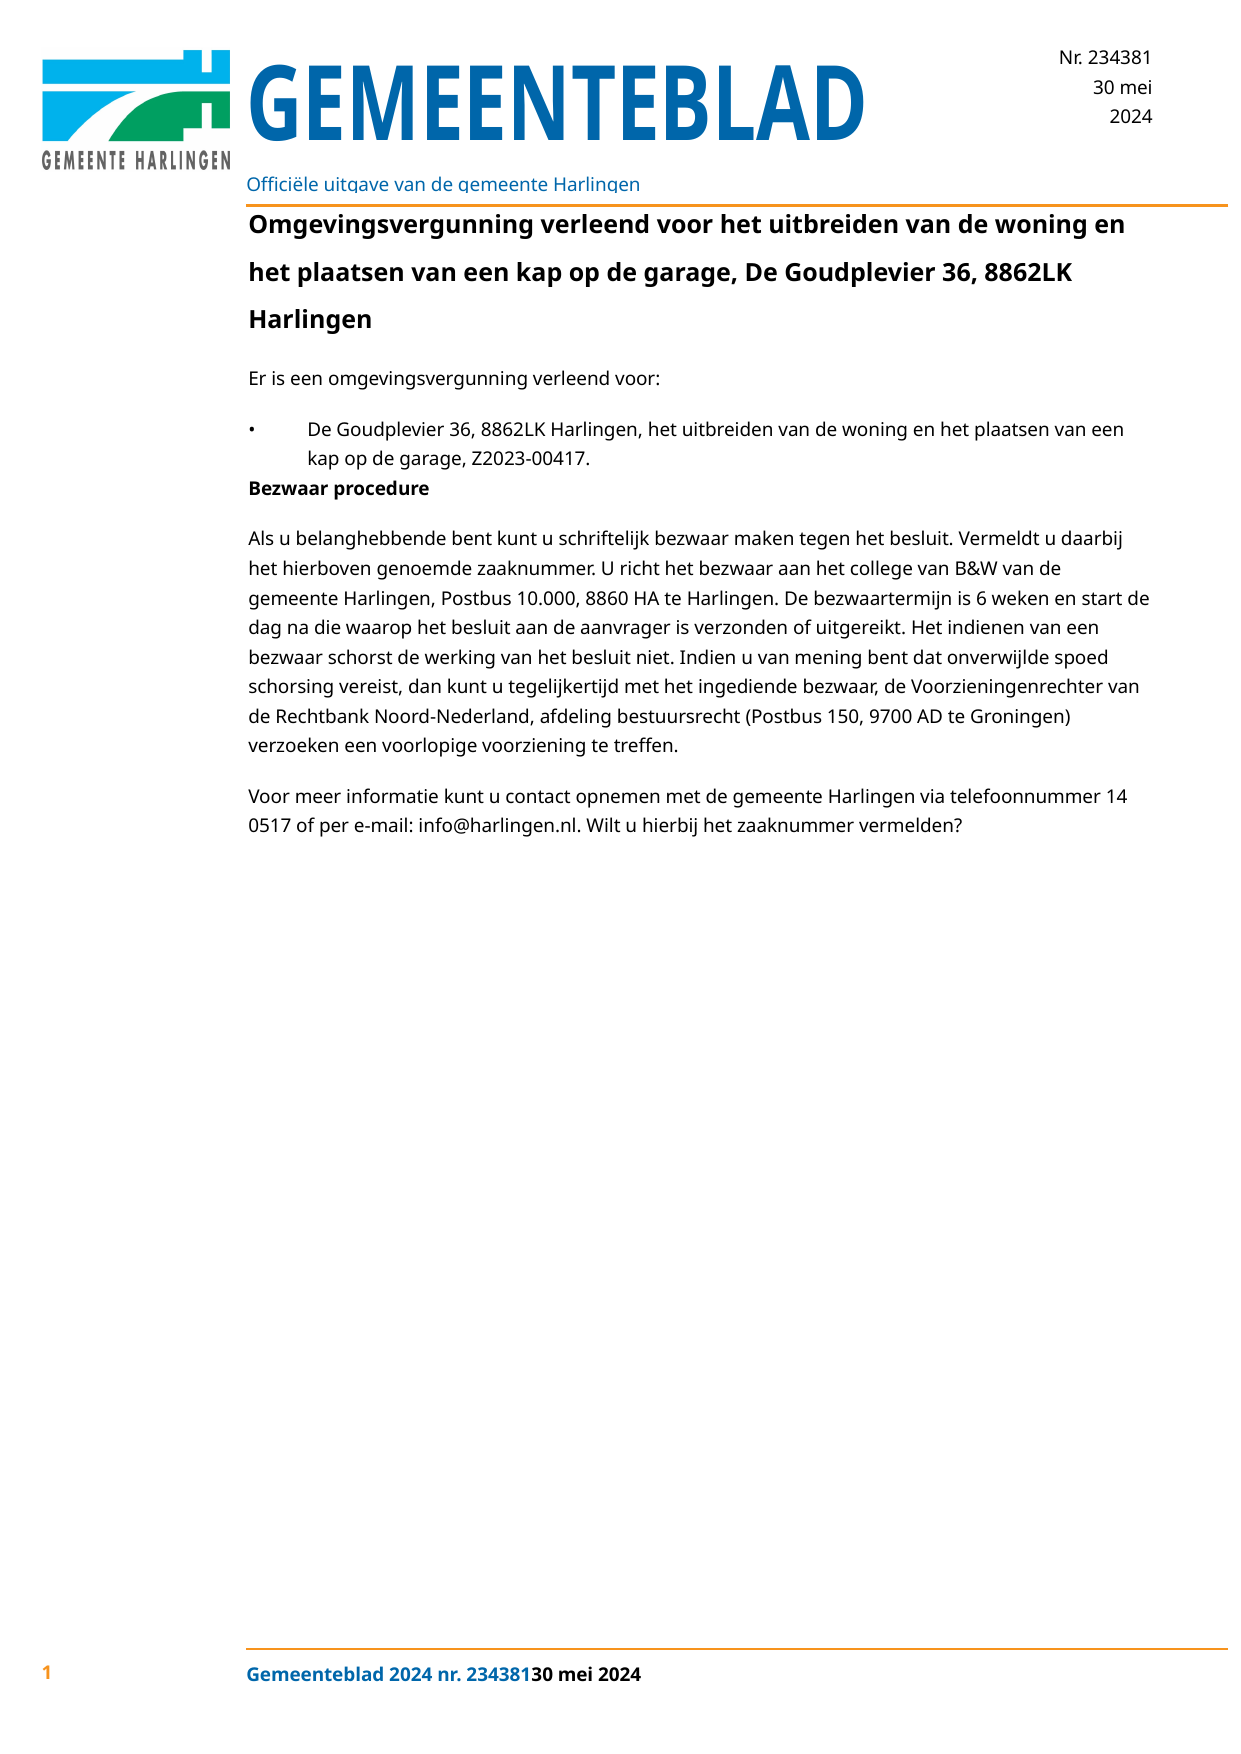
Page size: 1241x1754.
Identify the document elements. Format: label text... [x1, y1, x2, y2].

text Omgevingsvergunning verleend voor het uitbreiden van de woning en het plaatsen van een kap op de garage, De Goudplevier 36, 8862LK Harlingen [248, 207, 1152, 336]
list De Goudplevier 36, 8862LK Harlingen, het uitbreiden van de woning en het plaatsen van een kap op de garage, Z2023-00417. [248, 416, 1152, 471]
text Voor meer informatie kunt u contact opnemen met de gemeente Harlingen via telefoonnummer 14 0517 of per e-mail: info@harlingen.nl. Wilt u hierbij het zaaknummer vermelden? [248, 783, 1152, 838]
text Er is een omgevingsvergunning verleend voor: [248, 366, 1152, 391]
text Bezwaar procedure [248, 475, 1152, 501]
picture [41, 47, 231, 172]
text Als u belanghebbende bent kunt u schriftelijk bezwaar maken tegen het besluit. Vermeldt u daarbij het hierboven genoemde zaaknummer. U richt het bezwaar aan het college van B&W van de gemeente Harlingen, Postbus 10.000, 8860 HA te Harlingen. De bezwaartermijn is 6 weken en start de dag na die waarop het besluit aan de aanvrager is verzonden of uitgereikt. Het indienen van een bezwaar schorst de werking van het besluit niet. Indien u van mening bent dat onverwijlde spoed schorsing vereist, dan kunt u tegelijkertijd met het ingediende bezwaar, de Voorzieningenrechter van de Rechtbank Noord-Nederland, afdeling bestuursrecht (Postbus 150, 9700 AD te Groningen) verzoeken een voorlopige voorziening te treffen. [248, 526, 1152, 758]
